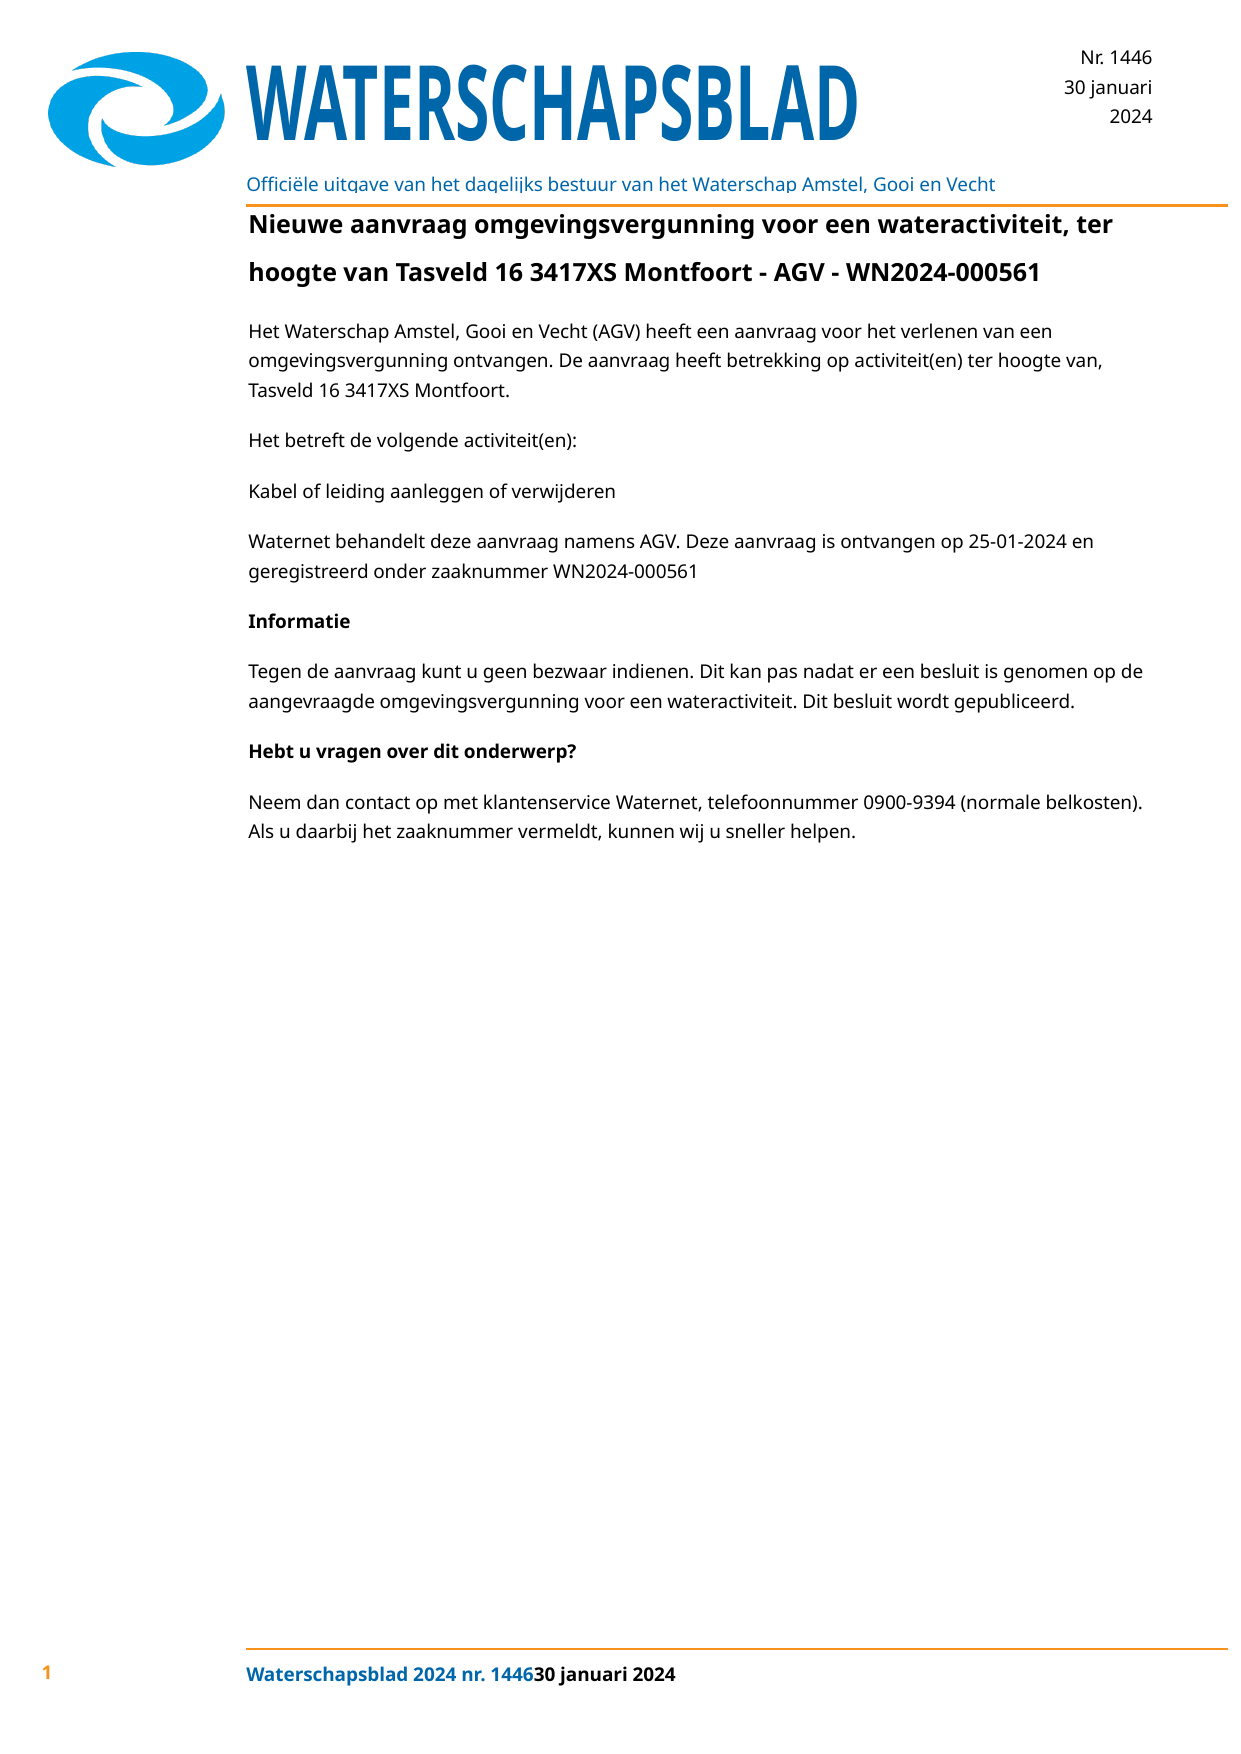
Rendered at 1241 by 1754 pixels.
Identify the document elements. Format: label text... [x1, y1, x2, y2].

text Informatie [248, 608, 1152, 634]
text Neem dan contact op met klantenservice Waternet, telefoonnummer 0900-9394 (normale belkosten). Als u daarbij het zaaknummer vermeldt, kunnen wij u sneller helpen. [248, 789, 1152, 844]
text Tegen de aanvraag kunt u geen bezwaar indienen. Dit kan pas nadat er een besluit is genomen op de aangevraagde omgevingsvergunning voor een wateractiviteit. Dit besluit wordt gepubliceerd. [248, 659, 1152, 714]
text Het betreft de volgende activiteit(en): [248, 427, 1152, 453]
text Nieuwe aanvraag omgevingsvergunning voor een wateractiviteit, ter hoogte van Tasveld 16 3417XS Montfoort - AGV - WN2024-000561 [248, 207, 1152, 288]
picture [41, 47, 231, 172]
text Hebt u vragen over dit onderwerp? [248, 739, 1152, 764]
text Waternet behandelt deze aanvraag namens AGV. Deze aanvraag is ontvangen op 25-01-2024 en geregistreerd onder zaaknummer WN2024-000561 [248, 528, 1152, 584]
text Kabel of leiding aanleggen of verwijderen [248, 478, 1152, 504]
text Het Waterschap Amstel, Gooi en Vecht (AGV) heeft een aanvraag voor het verlenen van een omgevingsvergunning ontvangen. De aanvraag heeft betrekking op activiteit(en) ter hoogte van, Tasveld 16 3417XS Montfoort. [248, 318, 1152, 403]
